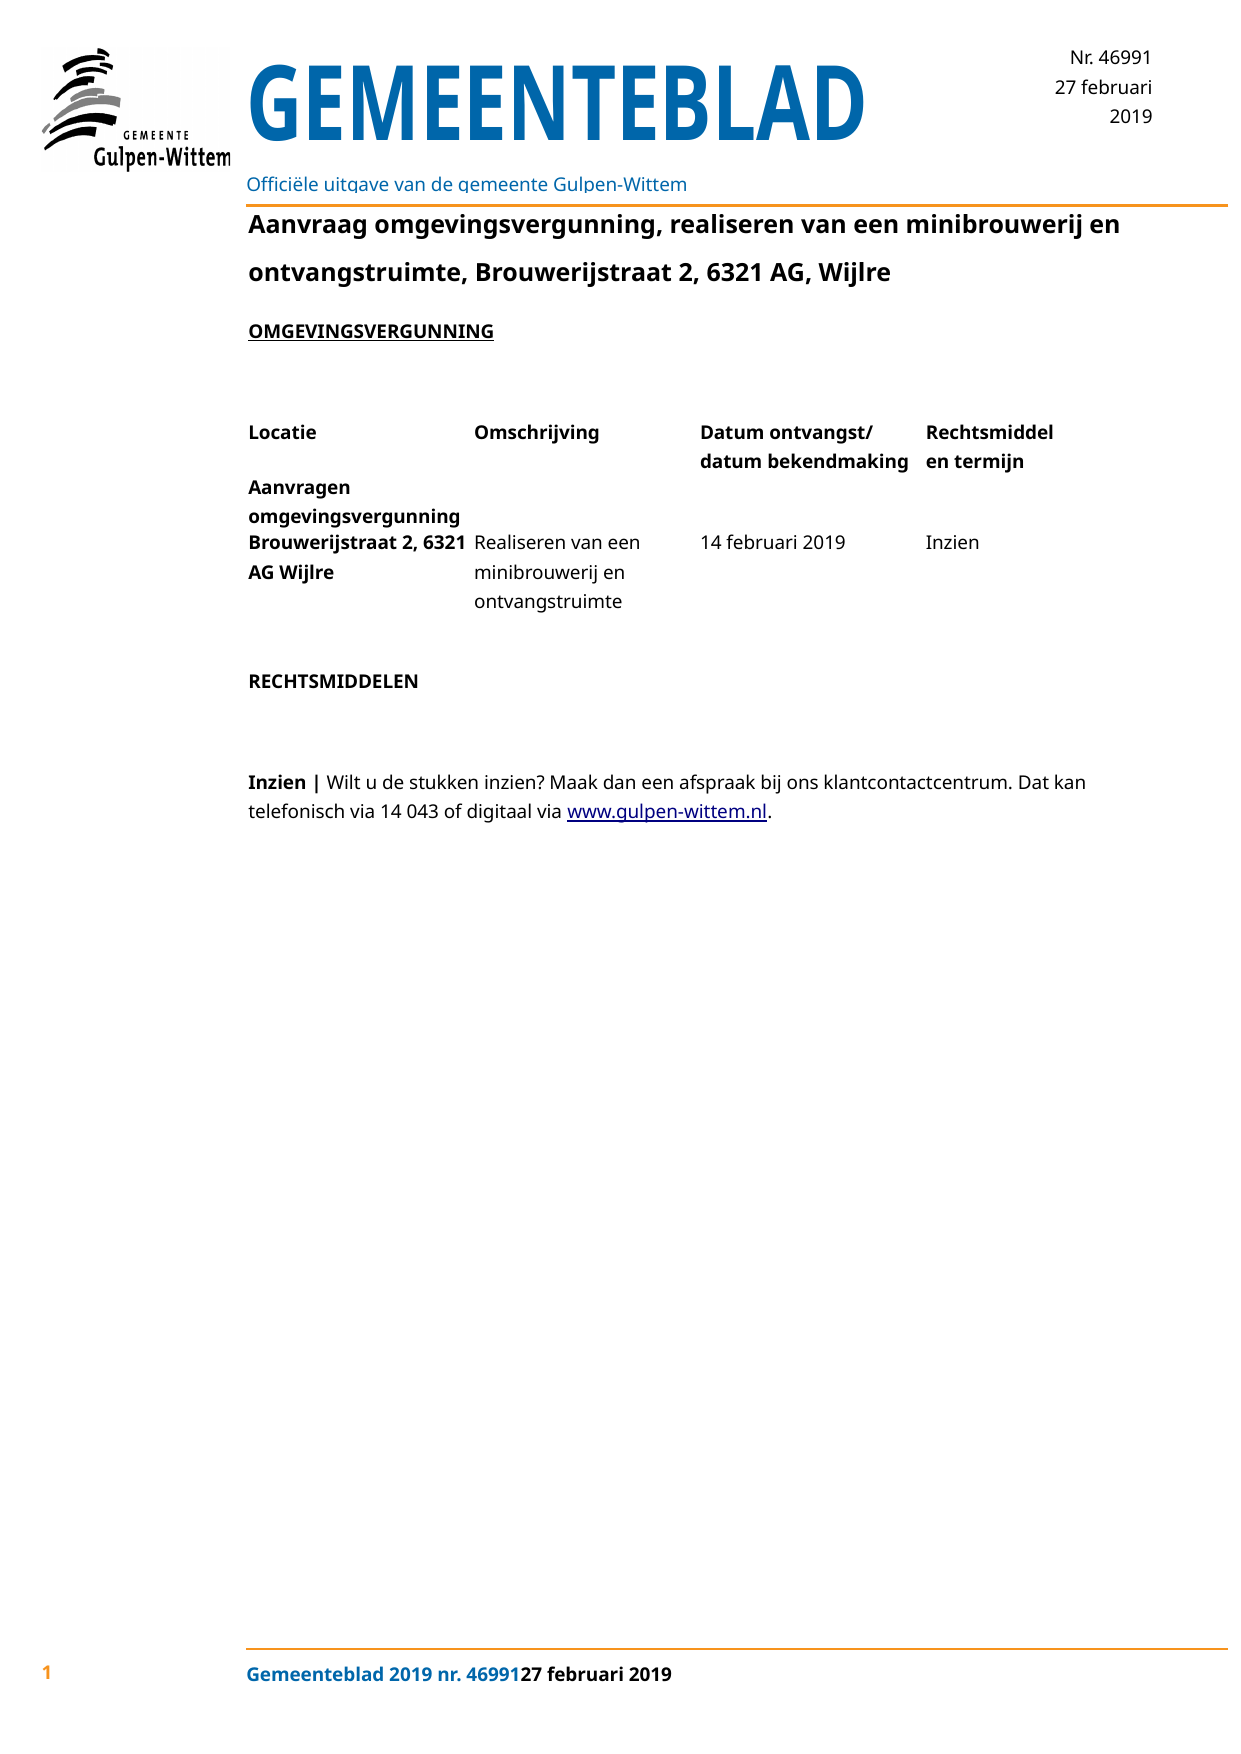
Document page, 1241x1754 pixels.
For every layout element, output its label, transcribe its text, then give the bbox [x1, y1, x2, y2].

table_cell [474, 474, 700, 529]
text Inzien | Wilt u de stukken inzien? Maak dan een afspraak bij ons klantcontactcentrum. Dat kan telefonisch via 14 043 of digitaal via www.gulpen-wittem.nl. [248, 769, 1152, 824]
table_header Omschrijving [474, 419, 700, 474]
text Aanvraag omgevingsvergunning, realiseren van een minibrouwerij en ontvangstruimte, Brouwerijstraat 2, 6321 AG, Wijlre [248, 207, 1152, 288]
table_cell Aanvragen omgevingsvergunning [248, 474, 474, 529]
table_cell Realiseren van een minibrouwerij en ontvangstruimte [474, 530, 700, 614]
table_cell [926, 474, 1152, 529]
table_header Locatie [248, 419, 474, 474]
text RECHTSMIDDELEN [248, 668, 1152, 694]
table_cell 14 februari 2019 [700, 530, 926, 614]
table_header Rechtsmiddel en termijn [926, 419, 1152, 474]
table_cell [700, 474, 926, 529]
picture [41, 47, 231, 172]
table_cell Inzien [926, 530, 1152, 614]
table_cell Brouwerijstraat 2, 6321 AG Wijlre [248, 530, 474, 614]
text OMGEVINGSVERGUNNING [248, 318, 1152, 344]
table_header Datum ontvangst/ datum bekendmaking [700, 419, 926, 474]
